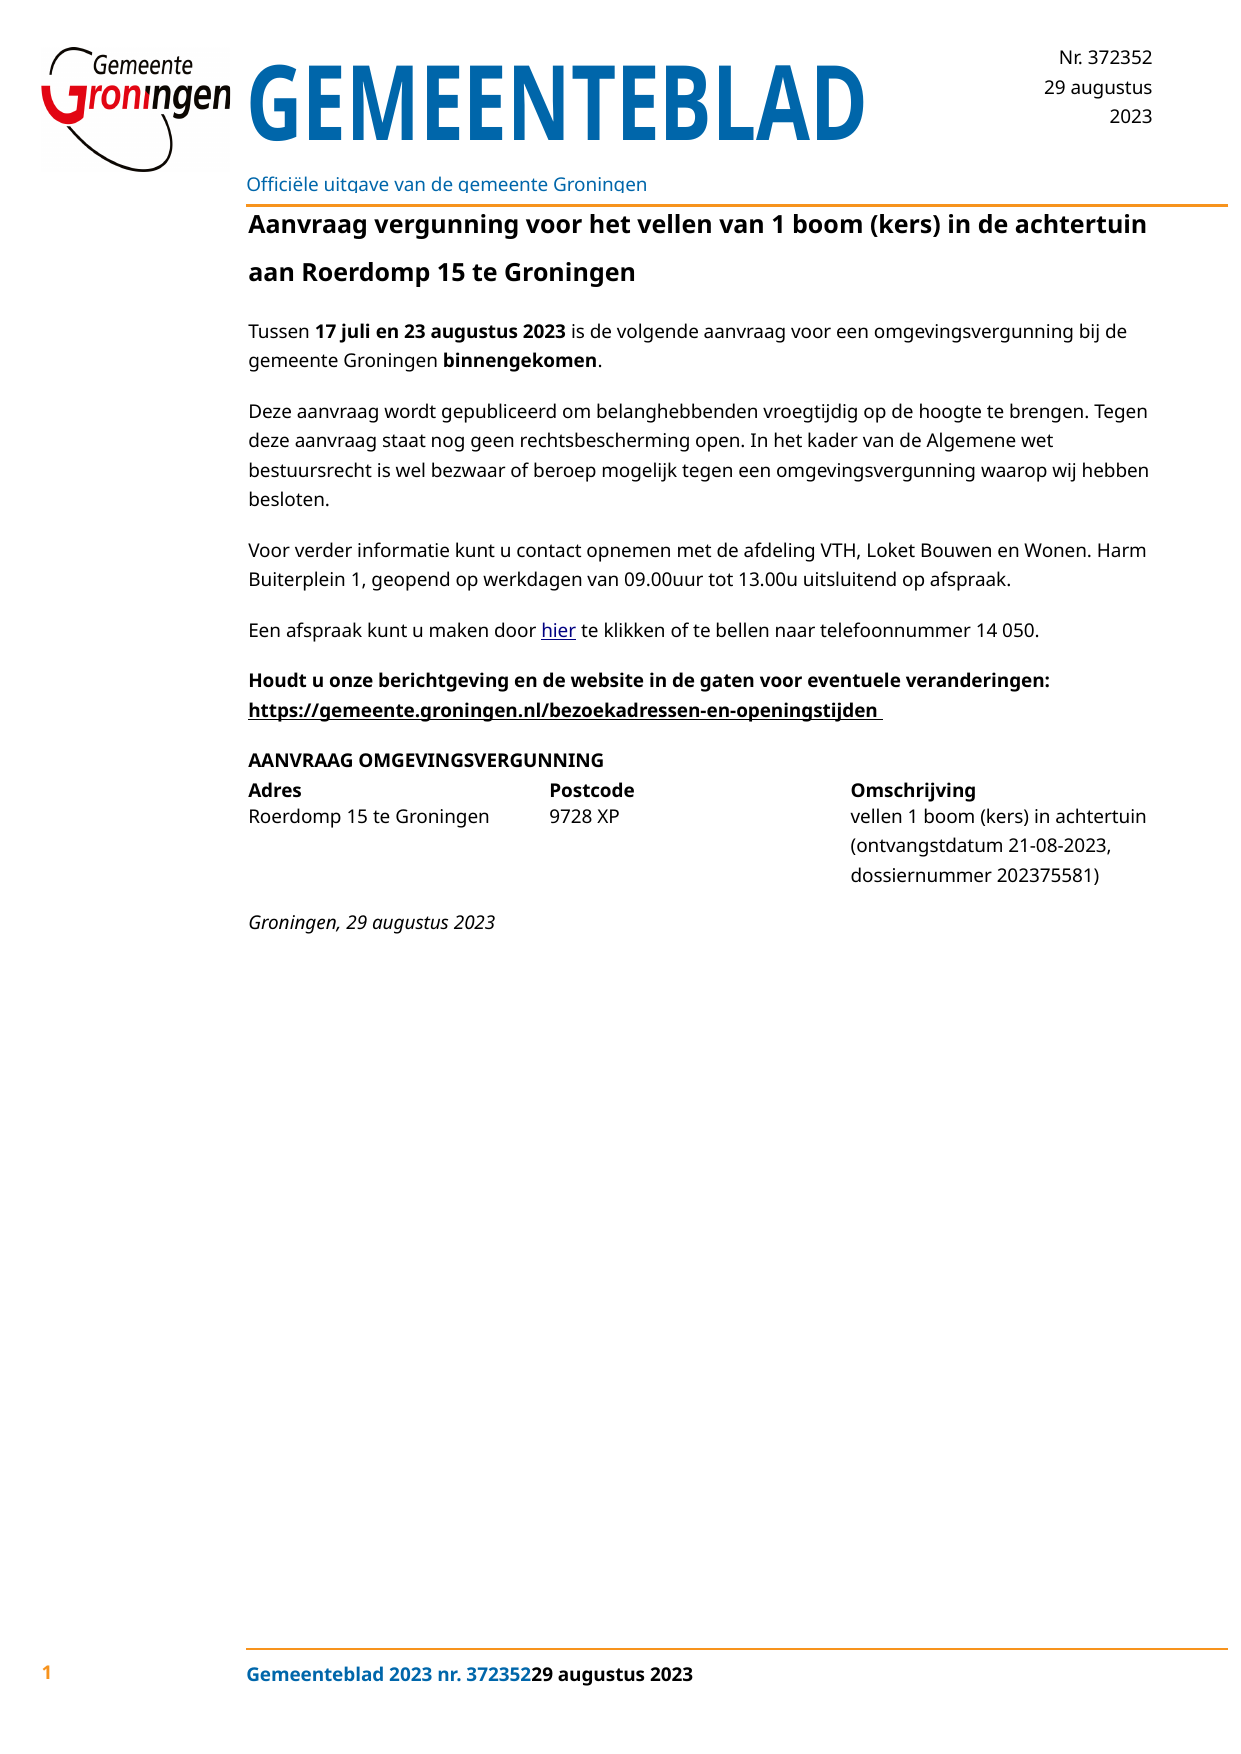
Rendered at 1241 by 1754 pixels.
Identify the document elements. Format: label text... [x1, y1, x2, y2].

table_header Postcode [549, 777, 850, 803]
text Deze aanvraag wordt gepubliceerd om belanghebbenden vroegtijdig op de hoogte te brengen. Tegen deze aanvraag staat nog geen rechtsbescherming open. In het kader van de Algemene wet bestuursrecht is wel bezwaar of beroep mogelijk tegen een omgevingsvergunning waarop wij hebben besloten. [248, 398, 1152, 512]
text AANVRAAG OMGEVINGSVERGUNNING [248, 747, 1152, 773]
table_cell Roerdomp 15 te Groningen [248, 803, 549, 888]
table_cell 9728 XP [549, 803, 850, 888]
table_header Adres [248, 777, 549, 803]
table_header Omschrijving [850, 777, 1152, 803]
picture [41, 47, 231, 172]
text Groningen, 29 augustus 2023 [248, 909, 1152, 935]
text Voor verder informatie kunt u contact opnemen met de afdeling VTH, Loket Bouwen en Wonen. Harm Buiterplein 1, geopend op werkdagen van 09.00uur tot 13.00u uitsluitend op afspraak. [248, 537, 1152, 592]
text Houdt u onze berichtgeving en de website in de gaten voor eventuele veranderingen: https://gemeente.groningen.nl/bezoekadressen-en-openingstijden [248, 667, 1152, 723]
text Tussen 17 juli en 23 augustus 2023 is de volgende aanvraag voor een omgevingsvergunning bij de gemeente Groningen binnengekomen. [248, 318, 1152, 373]
text Een afspraak kunt u maken door hier te klikken of te bellen naar telefoonnummer 14 050. [248, 617, 1152, 643]
text Aanvraag vergunning voor het vellen van 1 boom (kers) in de achtertuin aan Roerdomp 15 te Groningen [248, 207, 1152, 288]
table_cell vellen 1 boom (kers) in achtertuin (ontvangstdatum 21-08-2023, dossiernummer 202375581) [850, 803, 1152, 888]
